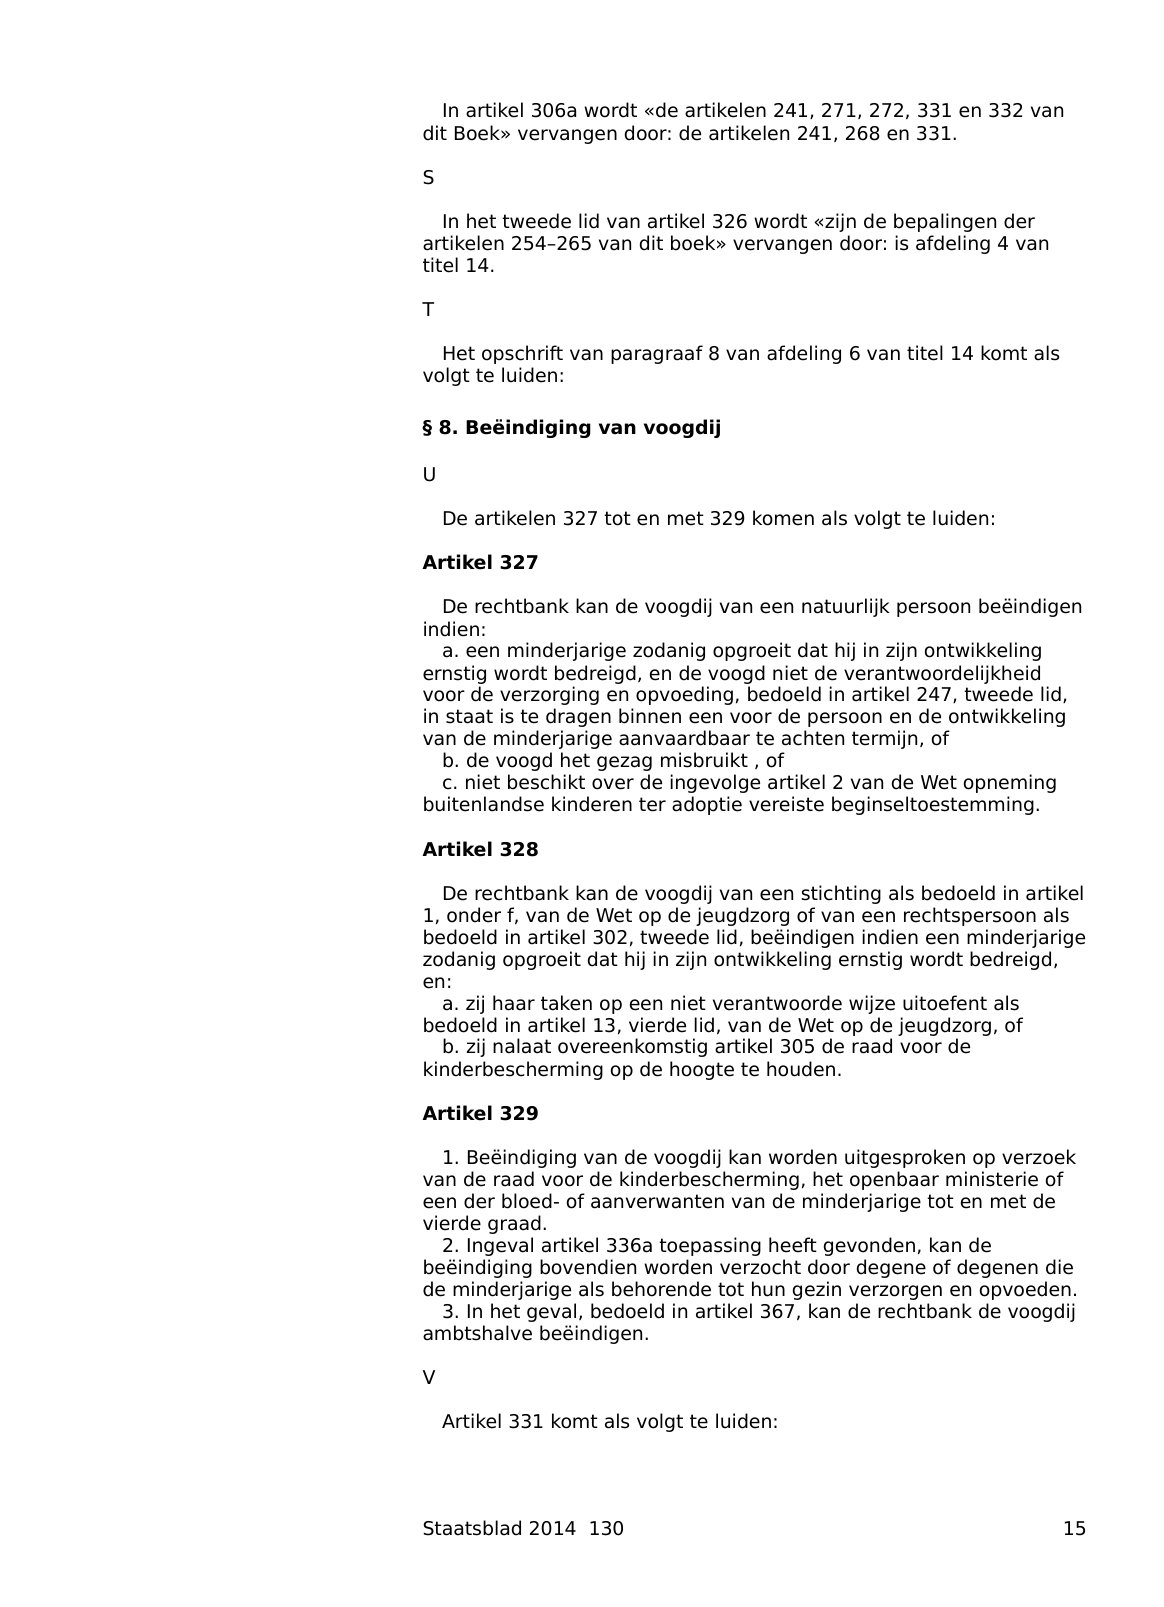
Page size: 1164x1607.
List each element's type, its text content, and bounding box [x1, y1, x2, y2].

text a. een minderjarige zodanig opgroeit dat hij in zijn ontwikkeling ernstig wordt bedreigd, en de voogd niet de verantwoordelijkheid voor de verzorging en opvoeding, bedoeld in artikel 247, tweede lid, in staat is te dragen binnen een voor de persoon en de ontwikkeling van de minderjarige aanvaardbaar te achten termijn, of [422, 640, 1087, 750]
text In artikel 306a wordt «de artikelen 241, 271, 272, 331 en 332 van dit Boek» vervangen door: de artikelen 241, 268 en 331. [422, 100, 1087, 144]
text 1. Beëindiging van de voogdij kan worden uitgesproken op verzoek van de raad voor de kinderbescherming, het openbaar ministerie of een der bloed- of aanverwanten van de minderjarige tot en met de vierde graad. [422, 1147, 1087, 1235]
subtitle Artikel 327 [422, 552, 1087, 574]
subtitle § 8. Beëindiging van voogdij [422, 417, 1087, 439]
text 2. Ingeval artikel 336a toepassing heeft gevonden, kan de beëindiging bovendien worden verzocht door degene of degenen die de minderjarige als behorende tot hun gezin verzorgen en opvoeden. [422, 1235, 1087, 1301]
text b. de voogd het gezag misbruikt , of [422, 750, 1087, 772]
text a. zij haar taken op een niet verantwoorde wijze uitoefent als bedoeld in artikel 13, vierde lid, van de Wet op de jeugdzorg, of [422, 992, 1087, 1036]
text U [422, 464, 1087, 486]
text In het tweede lid van artikel 326 wordt «zijn de bepalingen der artikelen 254–265 van dit boek» vervangen door: is afdeling 4 van titel 14. [422, 211, 1087, 277]
text b. zij nalaat overeenkomstig artikel 305 de raad voor de kinderbescherming op de hoogte te houden. [422, 1036, 1087, 1080]
text De rechtbank kan de voogdij van een natuurlijk persoon beëindigen indien: [422, 596, 1087, 640]
text 3. In het geval, bedoeld in artikel 367, kan de rechtbank de voogdij ambtshalve beëindigen. [422, 1301, 1087, 1344]
subtitle Artikel 328 [422, 838, 1087, 860]
text V [422, 1367, 1087, 1389]
text T [422, 299, 1087, 321]
text De rechtbank kan de voogdij van een stichting als bedoeld in artikel 1, onder f, van de Wet op de jeugdzorg of van een rechtspersoon als bedoeld in artikel 302, tweede lid, beëindigen indien een minderjarige zodanig opgroeit dat hij in zijn ontwikkeling ernstig wordt bedreigd, en: [422, 883, 1087, 992]
text De artikelen 327 tot en met 329 komen als volgt te luiden: [422, 508, 1087, 530]
text c. niet beschikt over de ingevolge artikel 2 van de Wet opneming buitenlandse kinderen ter adoptie vereiste beginseltoestemming. [422, 772, 1087, 816]
text Artikel 331 komt als volgt te luiden: [422, 1411, 1087, 1433]
subtitle Artikel 329 [422, 1103, 1087, 1124]
text S [422, 167, 1087, 188]
text Het opschrift van paragraaf 8 van afdeling 6 van titel 14 komt als volgt te luiden: [422, 343, 1087, 387]
